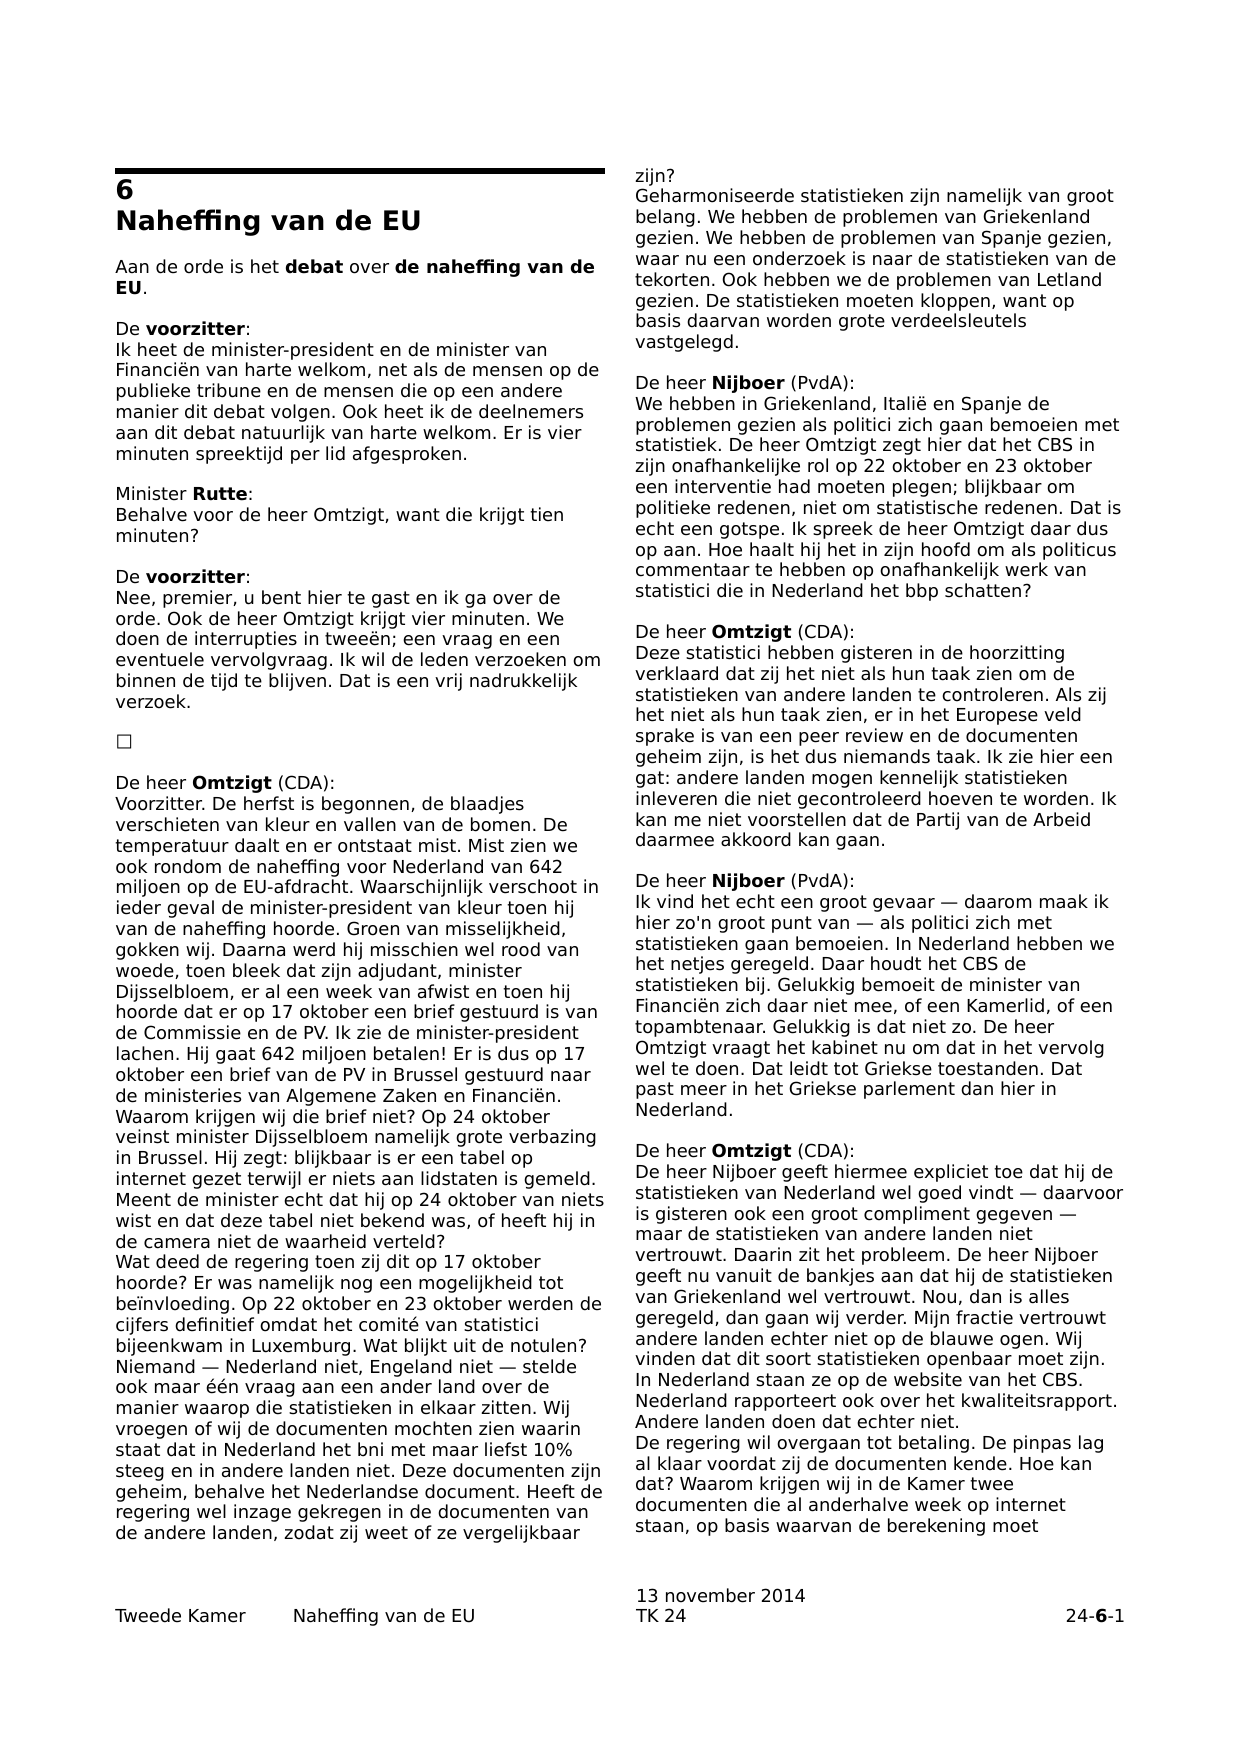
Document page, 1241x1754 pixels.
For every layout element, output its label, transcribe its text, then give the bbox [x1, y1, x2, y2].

text Wat deed de regering toen zij dit op 17 oktober hoorde? Er was namelijk nog een mogelijkheid tot beïnvloeding. Op 22 oktober en 23 oktober werden de cijfers definitief omdat het comité van statistici bijeenkwam in Luxemburg. Wat blijkt uit de notulen? Niemand — Nederland niet, Engeland niet — stelde ook maar één vraag aan een ander land over de manier waarop die statistieken in elkaar zitten. Wij vroegen of wij de documenten mochten zien waarin staat dat in Nederland het bni met maar liefst 10% steeg en in andere landen niet. Deze documenten zijn geheim, behalve het Nederlandse document. Heeft de regering wel inzage gekregen in de documenten van de andere landen, zodat zij weet of ze vergelijkbaar [115, 1252, 605, 1544]
text Minister Rutte: [115, 484, 605, 505]
text De heer Omtzigt (CDA): [635, 1141, 1125, 1162]
text Geharmoniseerde statistieken zijn namelijk van groot belang. We hebben de problemen van Griekenland gezien. We hebben de problemen van Spanje gezien, waar nu een onderzoek is naar de statistieken van de tekorten. Ook hebben we de problemen van Letland gezien. De statistieken moeten kloppen, want op basis daarvan worden grote verdeelsleutels vastgelegd. [635, 186, 1125, 353]
text ⬜ [115, 732, 605, 753]
text De heer Omtzigt (CDA): [635, 622, 1125, 643]
text De heer Nijboer (PvdA): [635, 871, 1125, 892]
text De heer Nijboer (PvdA): [635, 373, 1125, 393]
text De regering wil overgaan tot betaling. De pinpas lag al klaar voordat zij de documenten kende. Hoe kan dat? Waarom krijgen wij in de Kamer twee documenten die al anderhalve week op internet staan, op basis waarvan de berekening moet [635, 1432, 1125, 1537]
text De voorzitter: [115, 318, 605, 339]
text Ik heet de minister-president en de minister van Financiën van harte welkom, net als de mensen op de publieke tribune en de mensen die op een andere manier dit debat volgen. Ook heet ik de deelnemers aan dit debat natuurlijk van harte welkom. Er is vier minuten spreektijd per lid afgesproken. [115, 339, 605, 464]
title 6 Naheffing van de EU [115, 174, 605, 237]
text Nee, premier, u bent hier te gast en ik ga over de orde. Ook de heer Omtzigt krijgt vier minuten. We doen de interrupties in tweeën; een vraag en een eventuele vervolgvraag. Ik wil de leden verzoeken om binnen de tijd te blijven. Dat is een vrij nadrukkelijk verzoek. [115, 587, 605, 712]
text De voorzitter: [115, 567, 605, 587]
text zijn? [635, 165, 1125, 186]
text De heer Nijboer geeft hiermee expliciet toe dat hij de statistieken van Nederland wel goed vindt — daarvoor is gisteren ook een groot compliment gegeven — maar de statistieken van andere landen niet vertrouwt. Daarin zit het probleem. De heer Nijboer geeft nu vanuit de bankjes aan dat hij de statistieken van Griekenland wel vertrouwt. Nou, dan is alles geregeld, dan gaan wij verder. Mijn fractie vertrouwt andere landen echter niet op de blauwe ogen. Wij vinden dat dit soort statistieken openbaar moet zijn. In Nederland staan ze op de website van het CBS. Nederland rapporteert ook over het kwaliteitsrapport. Andere landen doen dat echter niet. [635, 1162, 1125, 1432]
text De heer Omtzigt (CDA): [115, 773, 605, 794]
text Voorzitter. De herfst is begonnen, de blaadjes verschieten van kleur en vallen van de bomen. De temperatuur daalt en er ontstaat mist. Mist zien we ook rondom de naheffing voor Nederland van 642 miljoen op de EU-afdracht. Waarschijnlijk verschoot in ieder geval de minister-president van kleur toen hij van de naheffing hoorde. Groen van misselijkheid, gokken wij. Daarna werd hij misschien wel rood van woede, toen bleek dat zijn adjudant, minister Dijsselbloem, er al een week van afwist en toen hij hoorde dat er op 17 oktober een brief gestuurd is van de Commissie en de PV. Ik zie de minister-president lachen. Hij gaat 642 miljoen betalen! Er is dus op 17 oktober een brief van de PV in Brussel gestuurd naar de ministeries van Algemene Zaken en Financiën. Waarom krijgen wij die brief niet? Op 24 oktober veinst minister Dijsselbloem namelijk grote verbazing in Brussel. Hij zegt: blijkbaar is er een tabel op internet gezet terwijl er niets aan lidstaten is gemeld. Meent de minister echt dat hij op 24 oktober van niets wist en dat deze tabel niet bekend was, of heeft hij in de camera niet de waarheid verteld? [115, 794, 605, 1252]
text Behalve voor de heer Omtzigt, want die krijgt tien minuten? [115, 505, 605, 547]
text We hebben in Griekenland, Italië en Spanje de problemen gezien als politici zich gaan bemoeien met statistiek. De heer Omtzigt zegt hier dat het CBS in zijn onafhankelijke rol op 22 oktober en 23 oktober een interventie had moeten plegen; blijkbaar om politieke redenen, niet om statistische redenen. Dat is echt een gotspe. Ik spreek de heer Omtzigt daar dus op aan. Hoe haalt hij het in zijn hoofd om als politicus commentaar te hebben op onafhankelijk werk van statistici die in Nederland het bbp schatten? [635, 393, 1125, 602]
text Aan de orde is het debat over de naheffing van de EU. [115, 257, 605, 298]
text Deze statistici hebben gisteren in de hoorzitting verklaard dat zij het niet als hun taak zien om de statistieken van andere landen te controleren. Als zij het niet als hun taak zien, er in het Europese veld sprake is van een peer review en de documenten geheim zijn, is het dus niemands taak. Ik zie hier een gat: andere landen mogen kennelijk statistieken inleveren die niet gecontroleerd hoeven te worden. Ik kan me niet voorstellen dat de Partij van de Arbeid daarmee akkoord kan gaan. [635, 643, 1125, 851]
text Ik vind het echt een groot gevaar — daarom maak ik hier zo'n groot punt van — als politici zich met statistieken gaan bemoeien. In Nederland hebben we het netjes geregeld. Daar houdt het CBS de statistieken bij. Gelukkig bemoeit de minister van Financiën zich daar niet mee, of een Kamerlid, of een topambtenaar. Gelukkig is dat niet zo. De heer Omtzigt vraagt het kabinet nu om dat in het vervolg wel te doen. Dat leidt tot Griekse toestanden. Dat past meer in het Griekse parlement dan hier in Nederland. [635, 892, 1125, 1121]
